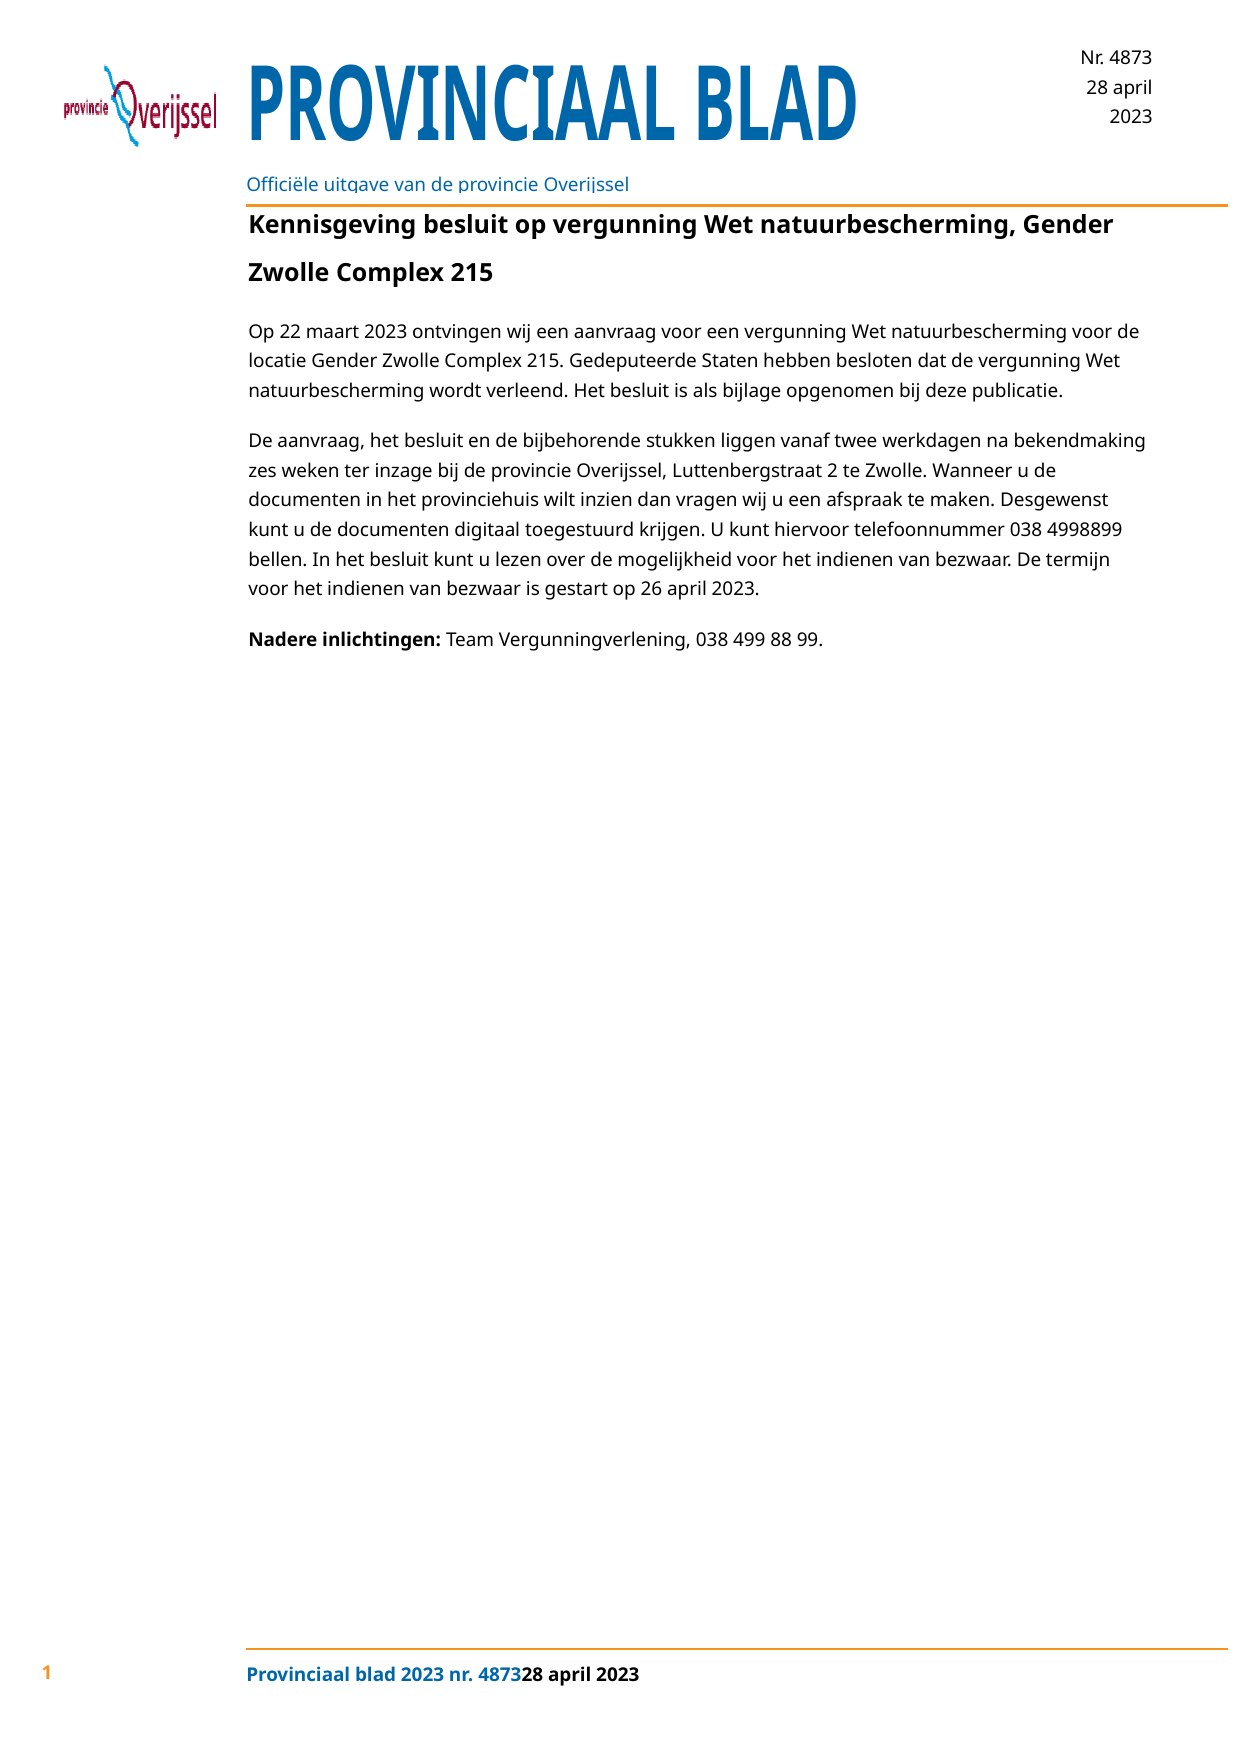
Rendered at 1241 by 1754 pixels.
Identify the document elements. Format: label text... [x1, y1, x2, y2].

text Kennisgeving besluit op vergunning Wet natuurbescherming, Gender Zwolle Complex 215 [248, 207, 1152, 288]
picture [41, 47, 231, 172]
text De aanvraag, het besluit en de bijbehorende stukken liggen vanaf twee werkdagen na bekendmaking zes weken ter inzage bij de provincie Overijssel, Luttenbergstraat 2 te Zwolle. Wanneer u de documenten in het provinciehuis wilt inzien dan vragen wij u een afspraak te maken. Desgewenst kunt u de documenten digitaal toegestuurd krijgen. U kunt hiervoor telefoonnummer 038 4998899 bellen. In het besluit kunt u lezen over de mogelijkheid voor het indienen van bezwaar. De termijn voor het indienen van bezwaar is gestart op 26 april 2023. [248, 427, 1152, 601]
text Nadere inlichtingen: Team Vergunningverlening, 038 499 88 99. [248, 626, 1152, 652]
text Op 22 maart 2023 ontvingen wij een aanvraag voor een vergunning Wet natuurbescherming voor de locatie Gender Zwolle Complex 215. Gedeputeerde Staten hebben besloten dat de vergunning Wet natuurbescherming wordt verleend. Het besluit is als bijlage opgenomen bij deze publicatie. [248, 318, 1152, 403]
